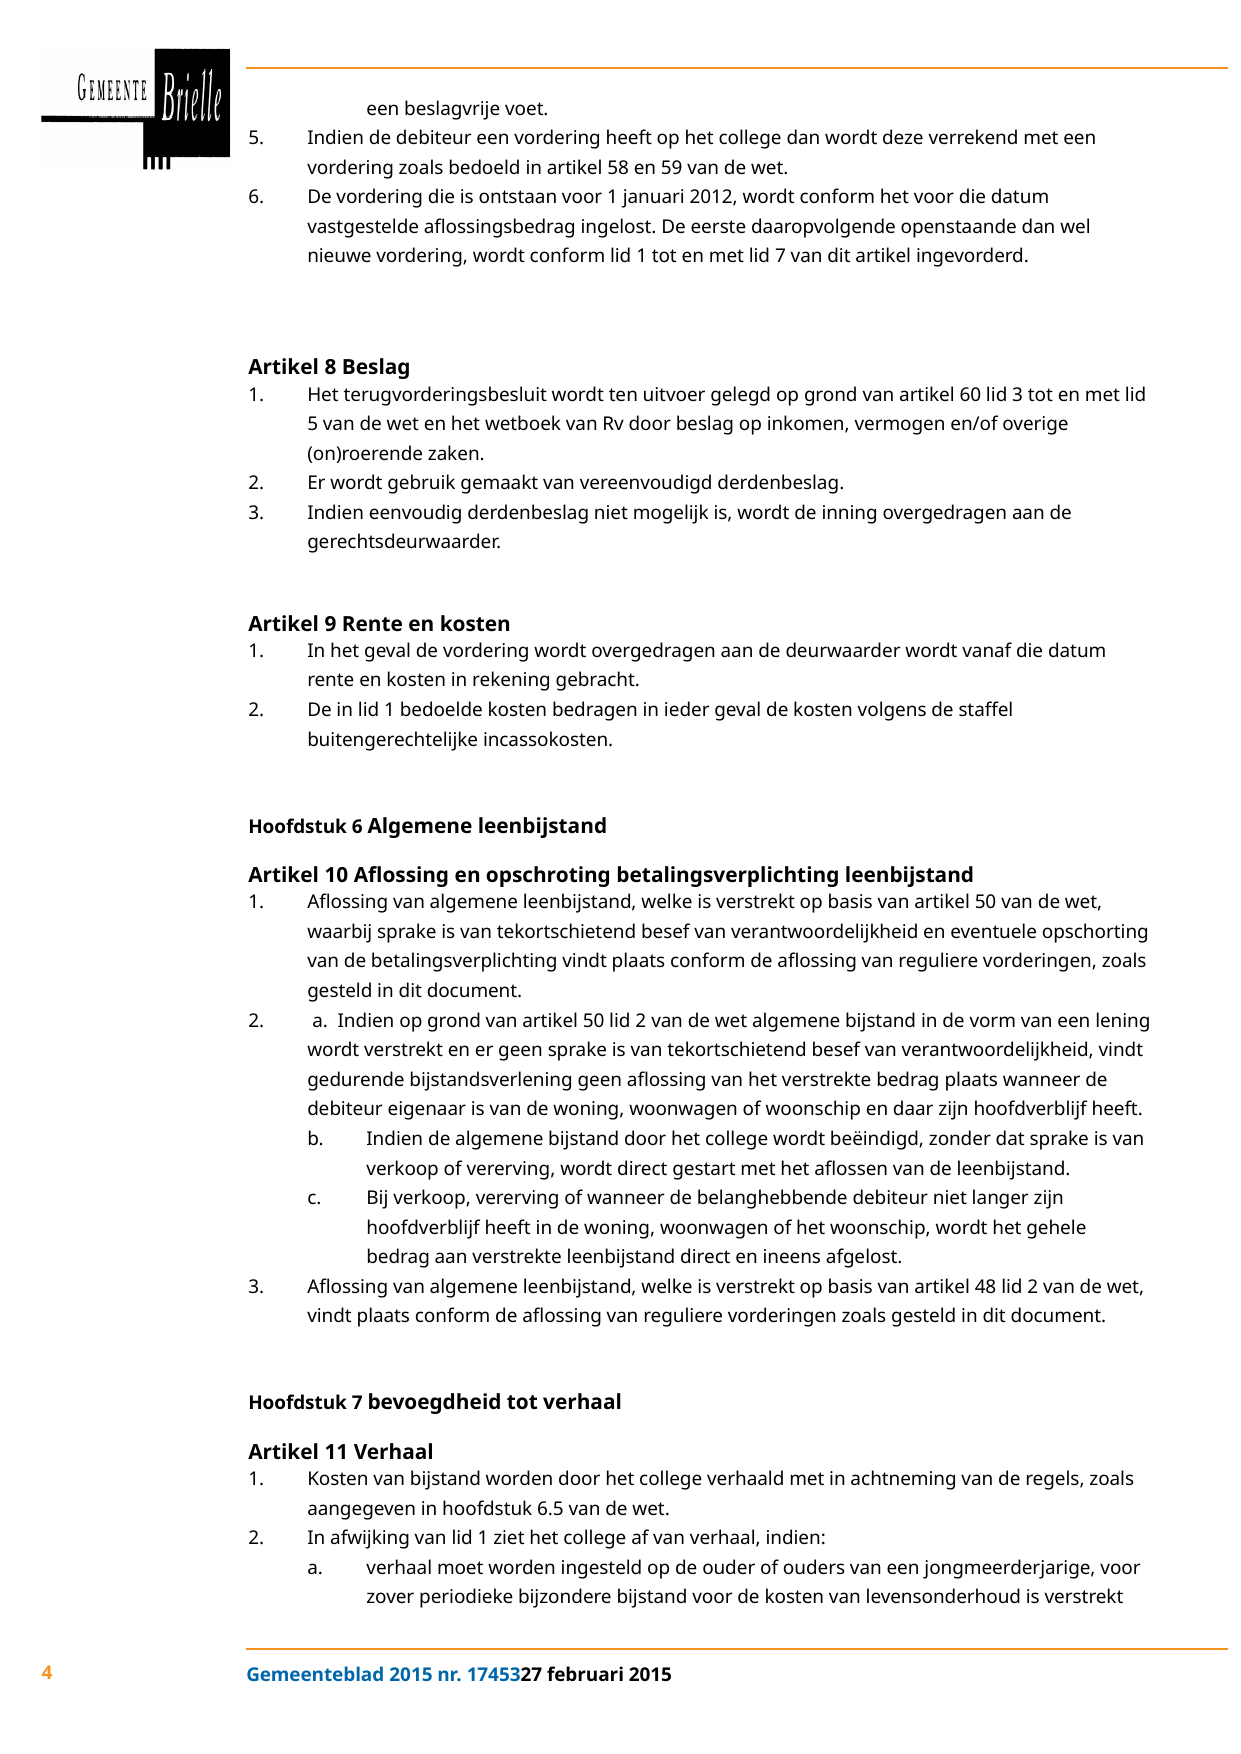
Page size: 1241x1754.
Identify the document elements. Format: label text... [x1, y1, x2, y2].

list een beslagvrije voet. [307, 95, 1152, 121]
list Kosten van bijstand worden door het college verhaald met in achtneming van de regels, zoals aangegeven in hoofdstuk 6.5 van de wet. [248, 1465, 1152, 1521]
list Indien de debiteur een vordering heeft op het college dan wordt deze verrekend met een vordering zoals bedoeld in artikel 58 en 59 van de wet. [248, 124, 1152, 180]
list a. Indien op grond van artikel 50 lid 2 van de wet algemene bijstand in de vorm van een lening wordt verstrekt en er geen sprake is van tekortschietend besef van verantwoordelijkheid, vindt gedurende bijstandsverlening geen aflossing van het verstrekte bedrag plaats wanneer de debiteur eigenaar is van de woning, woonwagen of woonschip en daar zijn hoofdverblijf heeft. [248, 1007, 1152, 1121]
list De in lid 1 bedoelde kosten bedragen in ieder geval de kosten volgens de staffel buitengerechtelijke incassokosten. [248, 696, 1152, 752]
text Artikel 9 Rente en kosten [248, 609, 1152, 637]
list verhaal moet worden ingesteld op de ouder of ouders van een jongmeerderjarige, voor zover periodieke bijzondere bijstand voor de kosten van levensonderhoud is verstrekt [307, 1554, 1152, 1609]
list Er wordt gebruik gemaakt van vereenvoudigd derdenbeslag. [248, 469, 1152, 495]
list De vordering die is ontstaan voor 1 januari 2012, wordt conform het voor die datum vastgestelde aflossingsbedrag ingelost. De eerste daaropvolgende openstaande dan wel nieuwe vordering, wordt conform lid 1 tot en met lid 7 van dit artikel ingevorderd. [248, 183, 1152, 268]
text Artikel 8 Beslag [248, 352, 1152, 381]
list Aflossing van algemene leenbijstand, welke is verstrekt op basis van artikel 50 van de wet, waarbij sprake is van tekortschietend besef van verantwoordelijkheid en eventuele opschorting van de betalingsverplichting vindt plaats conform de aflossing van reguliere vorderingen, zoals gesteld in dit document. [248, 888, 1152, 1003]
list Indien de algemene bijstand door het college wordt beëindigd, zonder dat sprake is van verkoop of vererving, wordt direct gestart met het aflossen van de leenbijstand. [307, 1125, 1152, 1180]
picture [41, 47, 231, 172]
list Bij verkoop, vererving of wanneer de belanghebbende debiteur niet langer zijn hoofdverblijf heeft in de woning, woonwagen of het woonschip, wordt het gehele bedrag aan verstrekte leenbijstand direct en ineens afgelost. [307, 1184, 1152, 1269]
text Artikel 10 Aflossing en opschroting betalingsverplichting leenbijstand [248, 860, 1152, 888]
text Artikel 11 Verhaal [248, 1437, 1152, 1465]
list Indien eenvoudig derdenbeslag niet mogelijk is, wordt de inning overgedragen aan de gerechtsdeurwaarder. [248, 499, 1152, 554]
list In het geval de vordering wordt overgedragen aan de deurwaarder wordt vanaf die datum rente en kosten in rekening gebracht. [248, 637, 1152, 692]
list In afwijking van lid 1 ziet het college af van verhaal, indien: [248, 1524, 1152, 1550]
list Aflossing van algemene leenbijstand, welke is verstrekt op basis van artikel 48 lid 2 van de wet, vindt plaats conform de aflossing van reguliere vorderingen zoals gesteld in dit document. [248, 1273, 1152, 1328]
text Hoofdstuk 6 Algemene leenbijstand [248, 811, 1152, 839]
list Het terugvorderingsbesluit wordt ten uitvoer gelegd op grond van artikel 60 lid 3 tot en met lid 5 van de wet en het wetboek van Rv door beslag op inkomen, vermogen en/of overige (on)roerende zaken. [248, 381, 1152, 466]
text Hoofdstuk 7 bevoegdheid tot verhaal [248, 1387, 1152, 1416]
